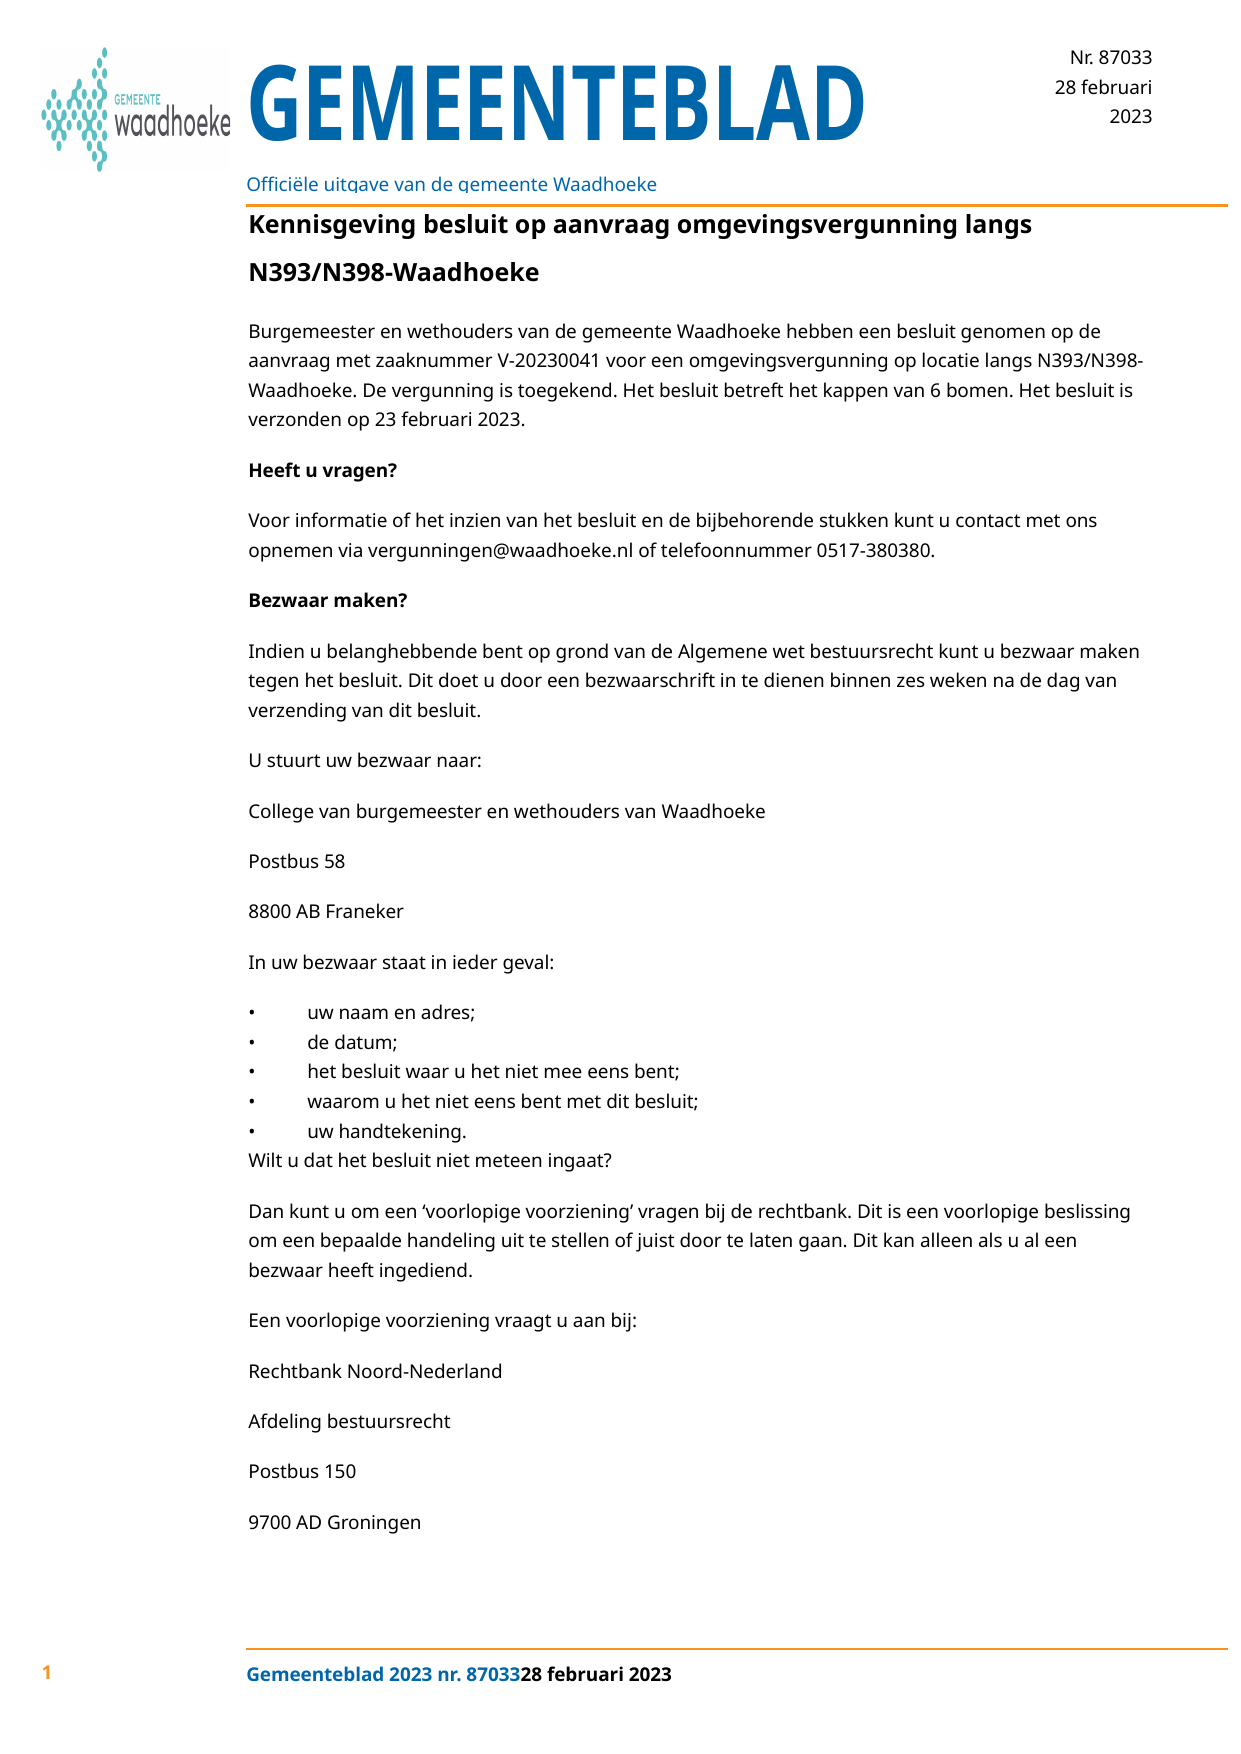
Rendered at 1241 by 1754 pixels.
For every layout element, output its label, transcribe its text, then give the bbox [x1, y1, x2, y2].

list de datum; [248, 1029, 1152, 1055]
text Postbus 58 [248, 848, 1152, 874]
picture [41, 47, 231, 172]
text College van burgemeester en wethouders van Waadhoeke [248, 798, 1152, 824]
text U stuurt uw bezwaar naar: [248, 747, 1152, 773]
list uw naam en adres; [248, 999, 1152, 1025]
list waarom u het niet eens bent met dit besluit; [248, 1088, 1152, 1114]
text Heeft u vragen? [248, 457, 1152, 483]
text In uw bezwaar staat in ieder geval: [248, 949, 1152, 975]
text 9700 AD Groningen [248, 1509, 1152, 1535]
text Rechtbank Noord-Nederland [248, 1358, 1152, 1384]
list uw handtekening. [248, 1118, 1152, 1144]
text Indien u belanghebbende bent op grond van de Algemene wet bestuursrecht kunt u bezwaar maken tegen het besluit. Dit doet u door een bezwaarschrift in te dienen binnen zes weken na de dag van verzending van dit besluit. [248, 638, 1152, 723]
list het besluit waar u het niet mee eens bent; [248, 1059, 1152, 1084]
text Afdeling bestuursrecht [248, 1408, 1152, 1434]
text Kennisgeving besluit op aanvraag omgevingsvergunning langs N393/N398-Waadhoeke [248, 207, 1152, 288]
text Voor informatie of het inzien van het besluit en de bijbehorende stukken kunt u contact met ons opnemen via vergunningen@waadhoeke.nl of telefoonnummer 0517-380380. [248, 507, 1152, 563]
text Een voorlopige voorziening vraagt u aan bij: [248, 1307, 1152, 1333]
text Bezwaar maken? [248, 587, 1152, 613]
text Burgemeester en wethouders van de gemeente Waadhoeke hebben een besluit genomen op de aanvraag met zaaknummer V-20230041 voor een omgevingsvergunning op locatie langs N393/N398-Waadhoeke. De vergunning is toegekend. Het besluit betreft het kappen van 6 bomen. Het besluit is verzonden op 23 februari 2023. [248, 318, 1152, 432]
text 8800 AB Franeker [248, 899, 1152, 924]
text Postbus 150 [248, 1459, 1152, 1484]
text Dan kunt u om een ‘voorlopige voorziening’ vragen bij de rechtbank. Dit is een voorlopige beslissing om een bepaalde handeling uit te stellen of juist door te laten gaan. Dit kan alleen als u al een bezwaar heeft ingediend. [248, 1198, 1152, 1283]
text Wilt u dat het besluit niet meteen ingaat? [248, 1147, 1152, 1173]
